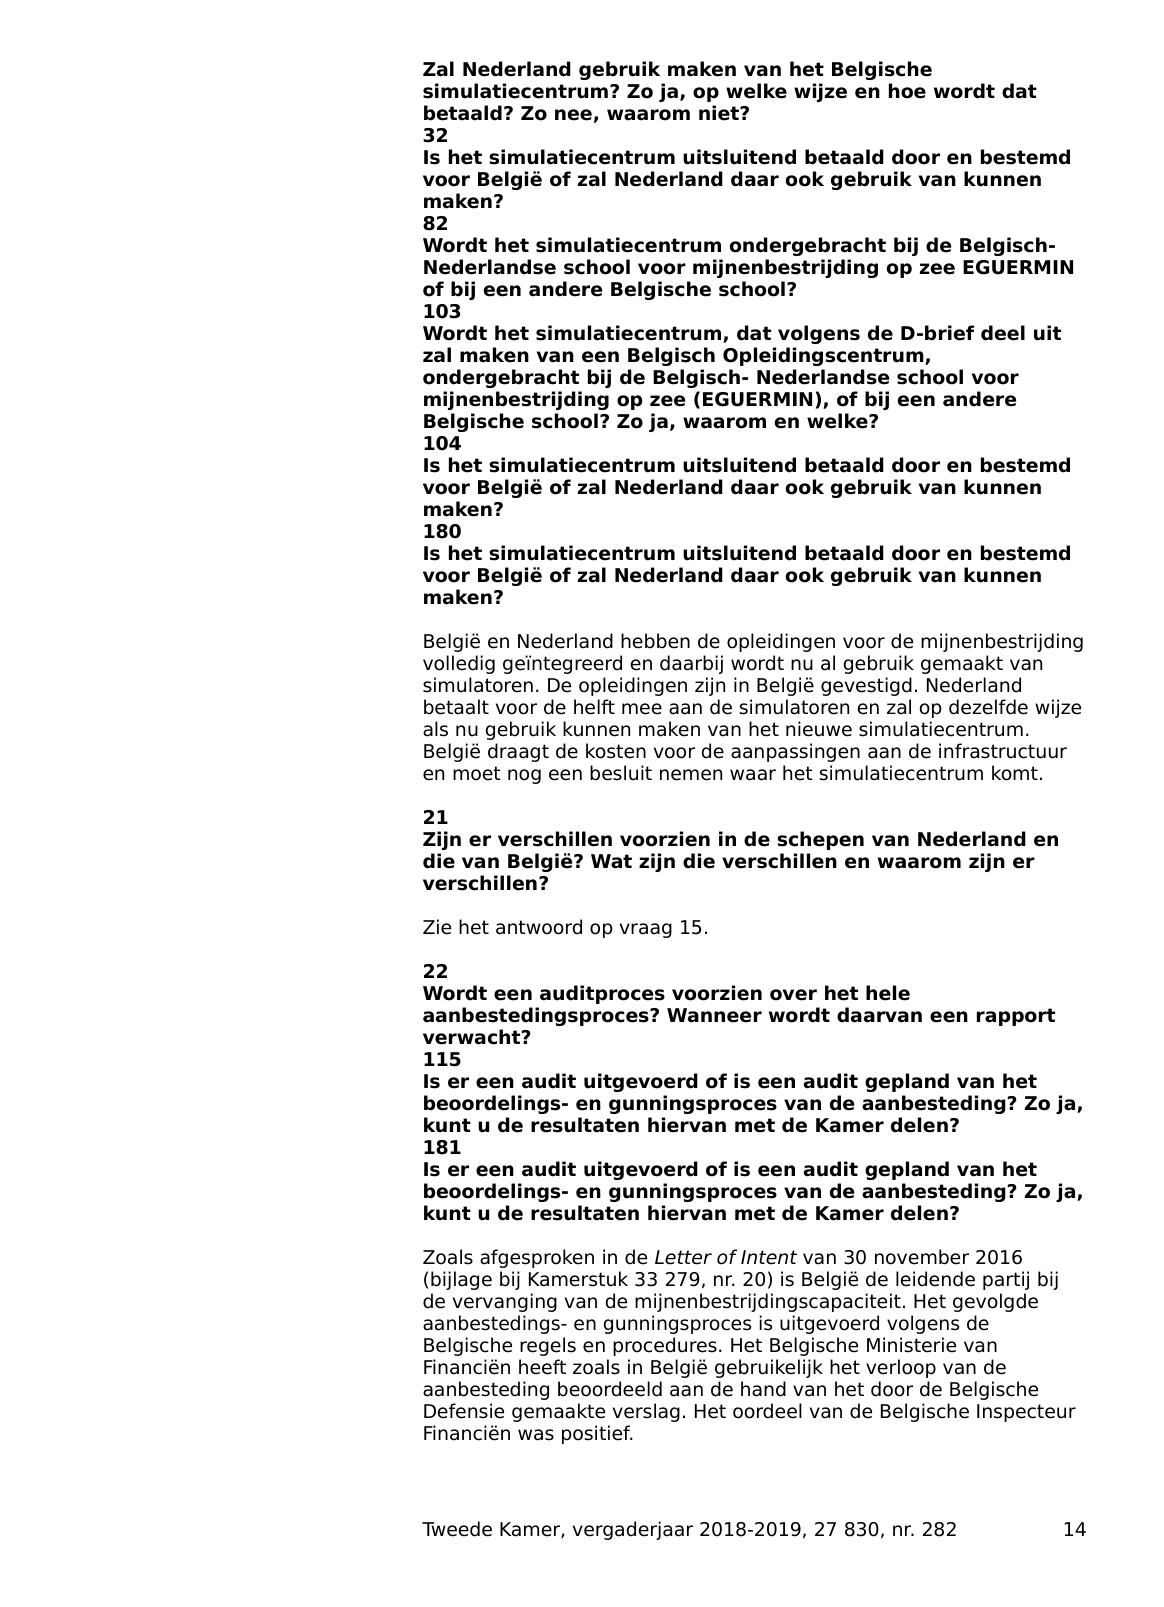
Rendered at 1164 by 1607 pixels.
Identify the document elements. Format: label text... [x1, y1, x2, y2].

text 104 [422, 433, 1087, 455]
text Zoals afgesproken in de Letter of Intent van 30 november 2016 (bijlage bij Kamerstuk 33 279, nr. 20) is België de leidende partij bij de vervanging van de mijnenbestrijdingscapaciteit. Het gevolgde aanbestedings- en gunningsproces is uitgevoerd volgens de Belgische regels en procedures. Het Belgische Ministerie van Financiën heeft zoals in België gebruikelijk het verloop van de aanbesteding beoordeeld aan de hand van het door de Belgische Defensie gemaakte verslag. Het oordeel van de Belgische Inspecteur Financiën was positief. [422, 1247, 1087, 1445]
text Wordt een auditproces voorzien over het hele aanbestedingsproces? Wanneer wordt daarvan een rapport verwacht? [422, 983, 1087, 1049]
text Is er een audit uitgevoerd of is een audit gepland van het beoordelings- en gunningsproces van de aanbesteding? Zo ja, kunt u de resultaten hiervan met de Kamer delen? [422, 1071, 1087, 1137]
text 181 [422, 1137, 1087, 1159]
text Is het simulatiecentrum uitsluitend betaald door en bestemd voor België of zal Nederland daar ook gebruik van kunnen maken? [422, 455, 1087, 521]
text 22 [422, 961, 1087, 983]
text Zal Nederland gebruik maken van het Belgische simulatiecentrum? Zo ja, op welke wijze en hoe wordt dat betaald? Zo nee, waarom niet? [422, 59, 1087, 125]
text Is het simulatiecentrum uitsluitend betaald door en bestemd voor België of zal Nederland daar ook gebruik van kunnen maken? [422, 543, 1087, 608]
text 115 [422, 1049, 1087, 1071]
text 82 [422, 213, 1087, 235]
text 21 [422, 807, 1087, 829]
text 180 [422, 521, 1087, 543]
text Wordt het simulatiecentrum, dat volgens de D-brief deel uit zal maken van een Belgisch Opleidingscentrum, ondergebracht bij de Belgisch- Nederlandse school voor mijnenbestrijding op zee (EGUERMIN), of bij een andere Belgische school? Zo ja, waarom en welke? [422, 323, 1087, 433]
text Zie het antwoord op vraag 15. [422, 917, 1087, 939]
text Zijn er verschillen voorzien in de schepen van Nederland en die van België? Wat zijn die verschillen en waarom zijn er verschillen? [422, 829, 1087, 895]
text Is er een audit uitgevoerd of is een audit gepland van het beoordelings- en gunningsproces van de aanbesteding? Zo ja, kunt u de resultaten hiervan met de Kamer delen? [422, 1159, 1087, 1225]
text Wordt het simulatiecentrum ondergebracht bij de Belgisch- Nederlandse school voor mijnenbestrijding op zee EGUERMIN of bij een andere Belgische school? [422, 235, 1087, 301]
text Is het simulatiecentrum uitsluitend betaald door en bestemd voor België of zal Nederland daar ook gebruik van kunnen maken? [422, 147, 1087, 213]
text 32 [422, 125, 1087, 147]
text België en Nederland hebben de opleidingen voor de mijnenbestrijding volledig geïntegreerd en daarbij wordt nu al gebruik gemaakt van simulatoren. De opleidingen zijn in België gevestigd. Nederland betaalt voor de helft mee aan de simulatoren en zal op dezelfde wijze als nu gebruik kunnen maken van het nieuwe simulatiecentrum. België draagt de kosten voor de aanpassingen aan de infrastructuur en moet nog een besluit nemen waar het simulatiecentrum komt. [422, 631, 1087, 784]
text 103 [422, 301, 1087, 323]
